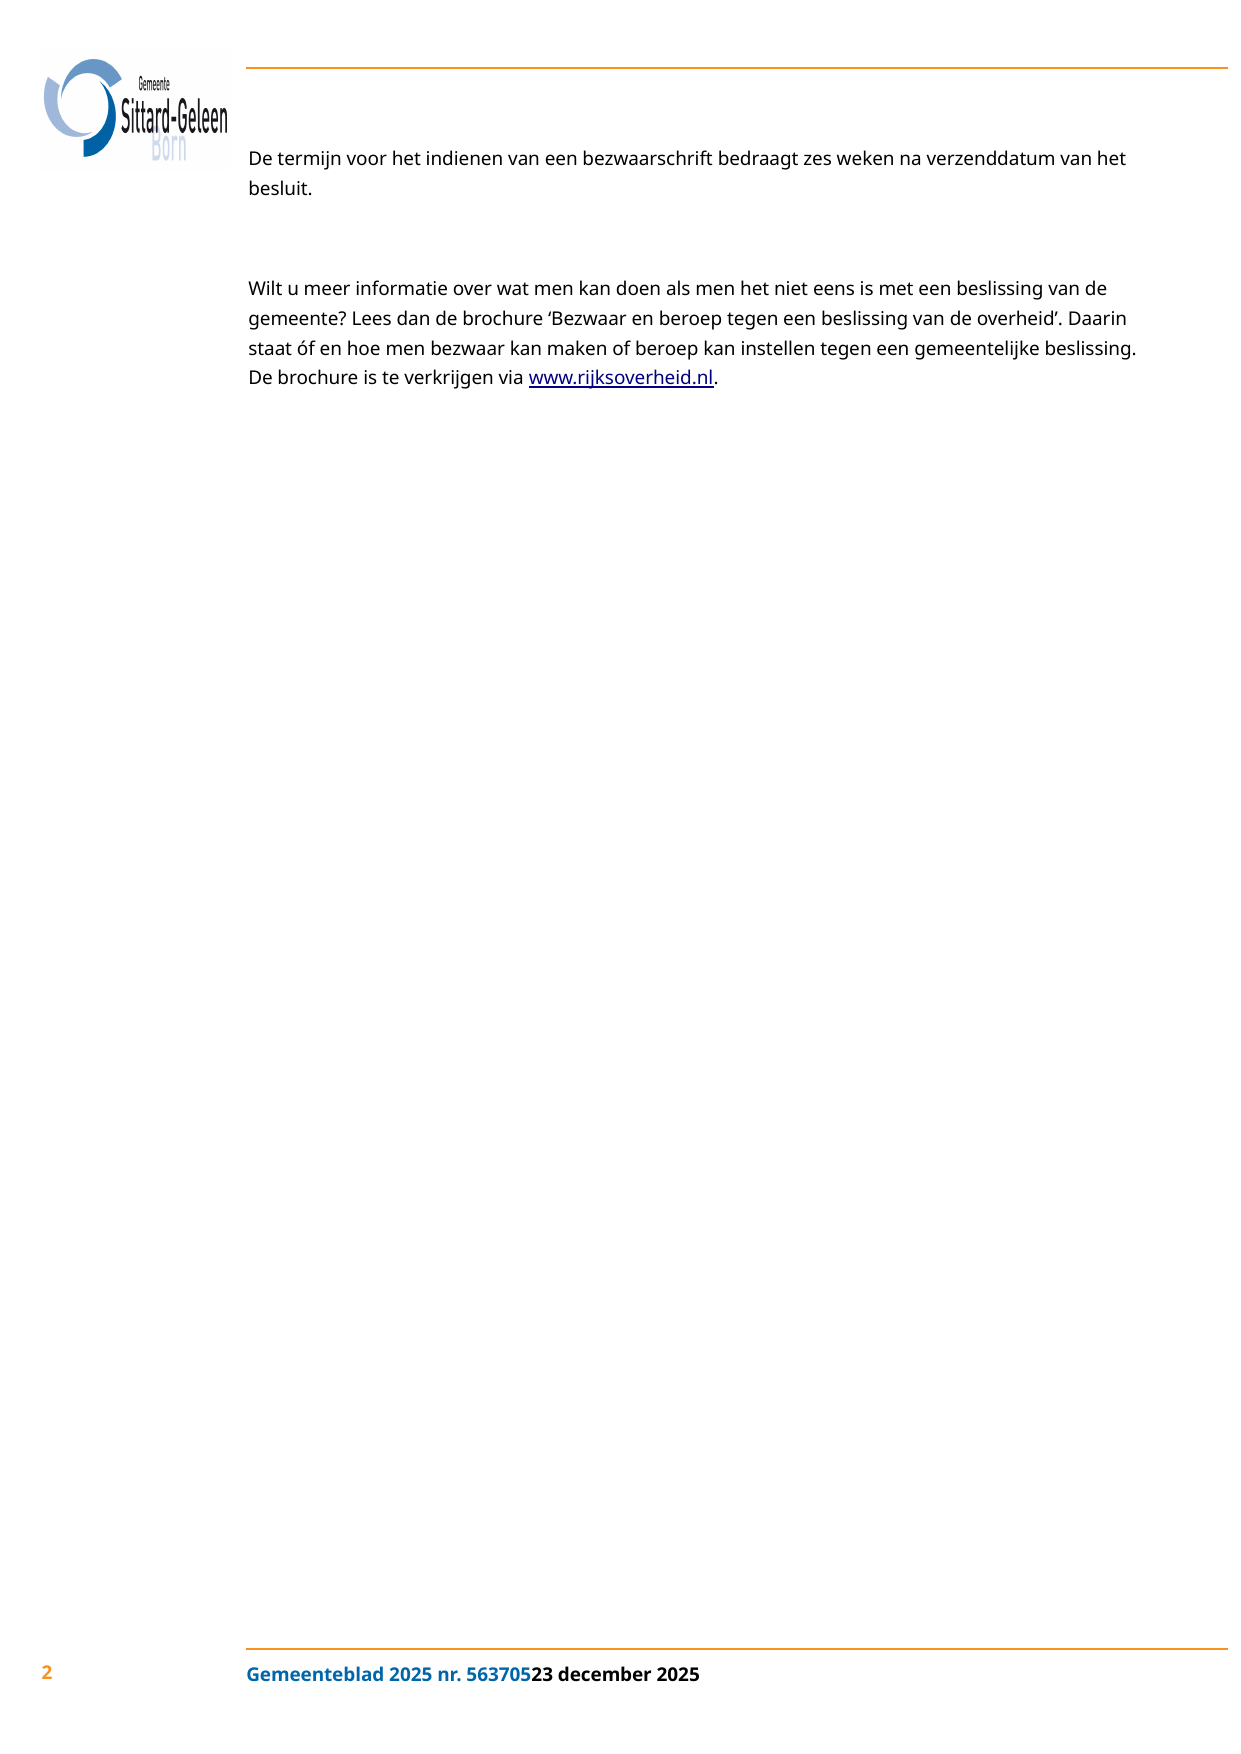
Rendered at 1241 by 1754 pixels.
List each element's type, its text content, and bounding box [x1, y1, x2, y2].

text De termijn voor het indienen van een bezwaarschrift bedraagt zes weken na verzenddatum van het besluit. [248, 145, 1152, 201]
text Wilt u meer informatie over wat men kan doen als men het niet eens is met een beslissing van de gemeente? Lees dan de brochure ‘Bezwaar en beroep tegen een beslissing van de overheid’. Daarin staat óf en hoe men bezwaar kan maken of beroep kan instellen tegen een gemeentelijke beslissing. De brochure is te verkrijgen via www.rijksoverheid.nl. [248, 276, 1152, 390]
picture [41, 47, 231, 172]
